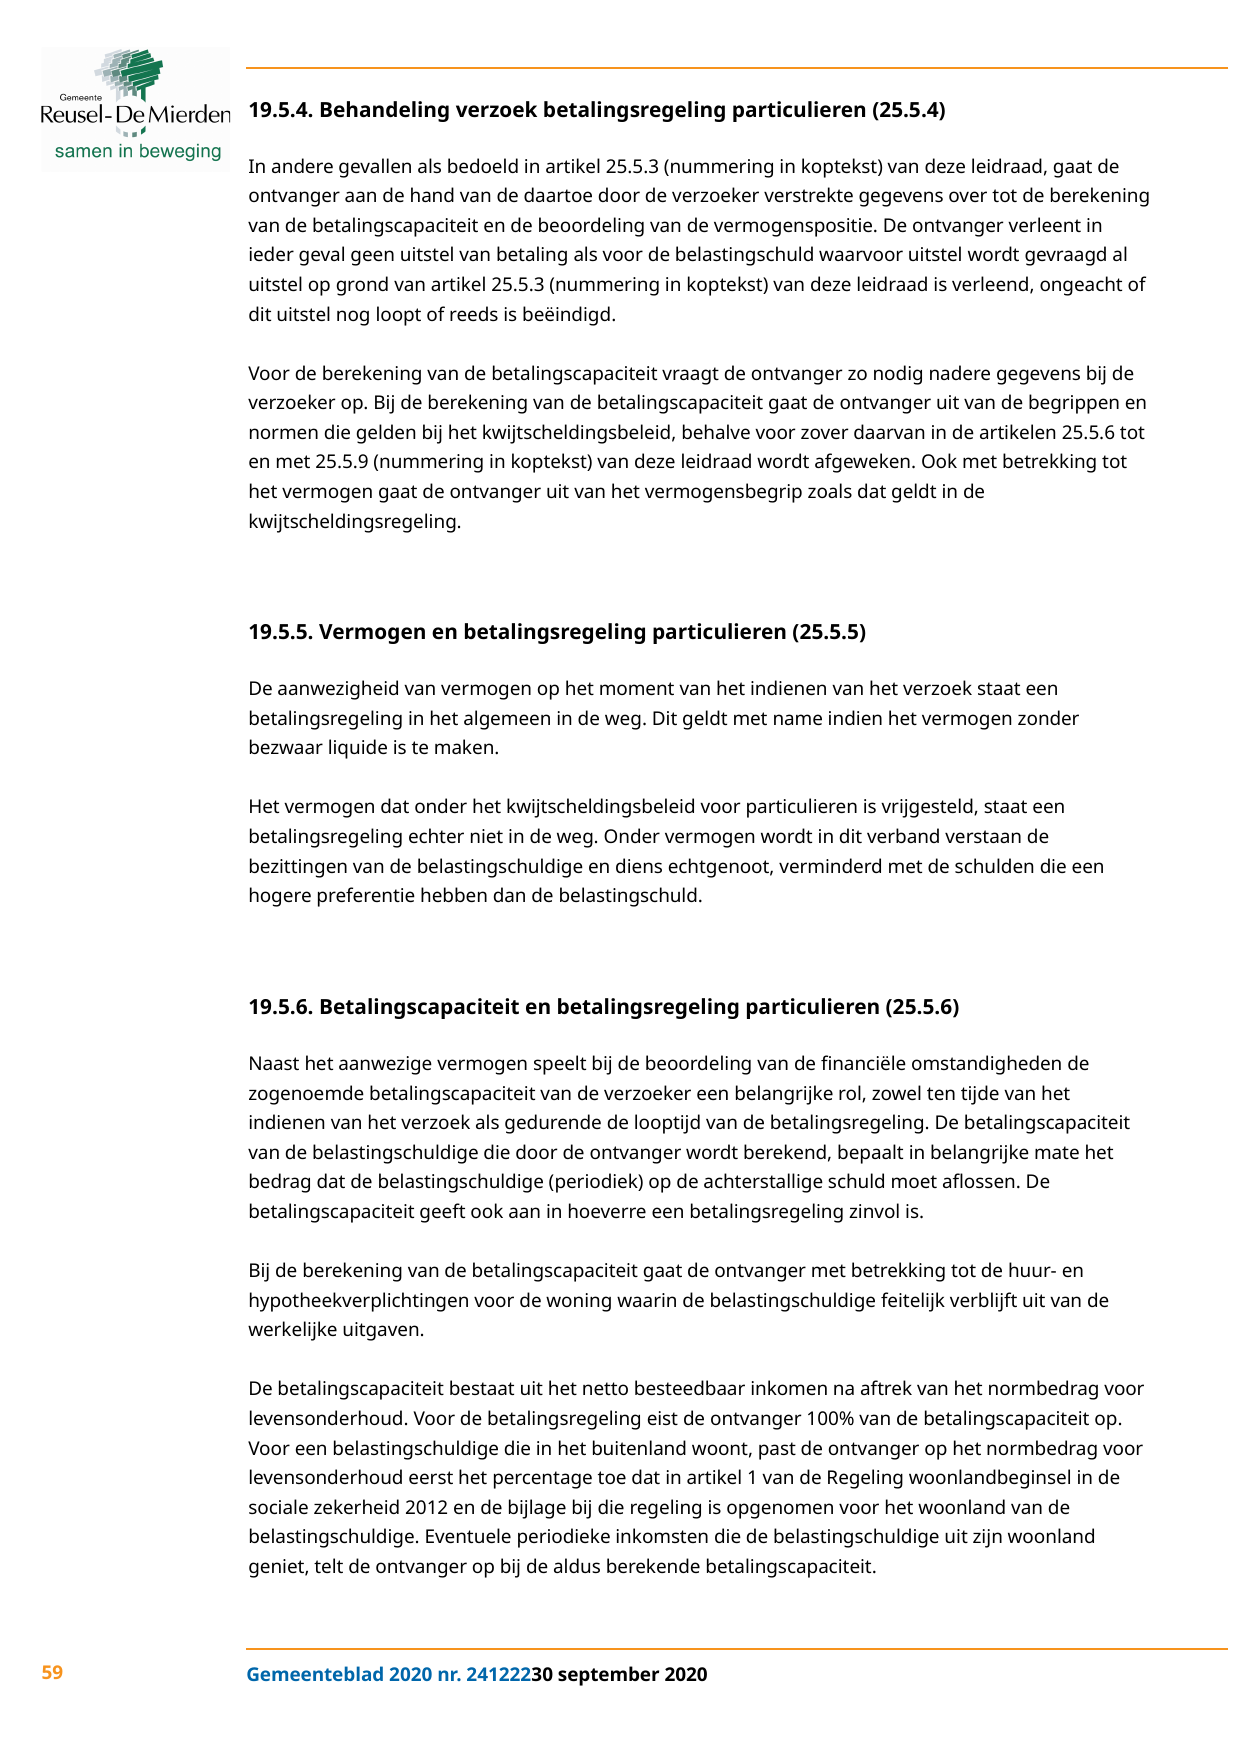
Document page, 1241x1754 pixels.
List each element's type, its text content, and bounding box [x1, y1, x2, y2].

picture [41, 47, 231, 172]
text Bij de berekening van de betalingscapaciteit gaat de ontvanger met betrekking tot de huur- en hypotheekverplichtingen voor de woning waarin de belastingschuldige feitelijk verblijft uit van de werkelijke uitgaven. [248, 1257, 1152, 1342]
text Naast het aanwezige vermogen speelt bij de beoordeling van de financiële omstandigheden de zogenoemde betalingscapaciteit van de verzoeker een belangrijke rol, zowel ten tijde van het indienen van het verzoek als gedurende de looptijd van de betalingsregeling. De betalingscapaciteit van de belastingschuldige die door de ontvanger wordt berekend, bepaalt in belangrijke mate het bedrag dat de belastingschuldige (periodiek) op de achterstallige schuld moet aflossen. De betalingscapaciteit geeft ook aan in hoeverre een betalingsregeling zinvol is. [248, 1050, 1152, 1224]
text 19.5.5. Vermogen en betalingsregeling particulieren (25.5.5) [248, 617, 1152, 646]
text De betalingscapaciteit bestaat uit het netto besteedbaar inkomen na aftrek van het normbedrag voor levensonderhoud. Voor de betalingsregeling eist de ontvanger 100% van de betalingscapaciteit op. Voor een belastingschuldige die in het buitenland woont, past de ontvanger op het normbedrag voor levensonderhoud eerst het percentage toe dat in artikel 1 van de Regeling woonlandbeginsel in de sociale zekerheid 2012 en de bijlage bij die regeling is opgenomen voor het woonland van de belastingschuldige. Eventuele periodieke inkomsten die de belastingschuldige uit zijn woonland geniet, telt de ontvanger op bij de aldus berekende betalingscapaciteit. [248, 1376, 1152, 1579]
text In andere gevallen als bedoeld in artikel 25.5.3 (nummering in koptekst) van deze leidraad, gaat de ontvanger aan de hand van de daartoe door de verzoeker verstrekte gegevens over tot de berekening van de betalingscapaciteit en de beoordeling van de vermogenspositie. De ontvanger verleent in ieder geval geen uitstel van betaling als voor de belastingschuld waarvoor uitstel wordt gevraagd al uitstel op grond van artikel 25.5.3 (nummering in koptekst) van deze leidraad is verleend, ongeacht of dit uitstel nog loopt of reeds is beëindigd. [248, 153, 1152, 326]
text Voor de berekening van de betalingscapaciteit vraagt de ontvanger zo nodig nadere gegevens bij de verzoeker op. Bij de berekening van de betalingscapaciteit gaat de ontvanger uit van de begrippen en normen die gelden bij het kwijtscheldingsbeleid, behalve voor zover daarvan in de artikelen 25.5.6 tot en met 25.5.9 (nummering in koptekst) van deze leidraad wordt afgeweken. Ook met betrekking tot het vermogen gaat de ontvanger uit van het vermogensbegrip zoals dat geldt in de kwijtscheldingsregeling. [248, 360, 1152, 533]
text 19.5.6. Betalingscapaciteit en betalingsregeling particulieren (25.5.6) [248, 992, 1152, 1021]
text 19.5.4. Behandeling verzoek betalingsregeling particulieren (25.5.4) [248, 95, 1152, 123]
text De aanwezigheid van vermogen op het moment van het indienen van het verzoek staat een betalingsregeling in het algemeen in de weg. Dit geldt met name indien het vermogen zonder bezwaar liquide is te maken. [248, 675, 1152, 760]
text Het vermogen dat onder het kwijtscheldingsbeleid voor particulieren is vrijgesteld, staat een betalingsregeling echter niet in de weg. Onder vermogen wordt in dit verband verstaan de bezittingen van de belastingschuldige en diens echtgenoot, verminderd met de schulden die een hogere preferentie hebben dan de belastingschuld. [248, 794, 1152, 908]
